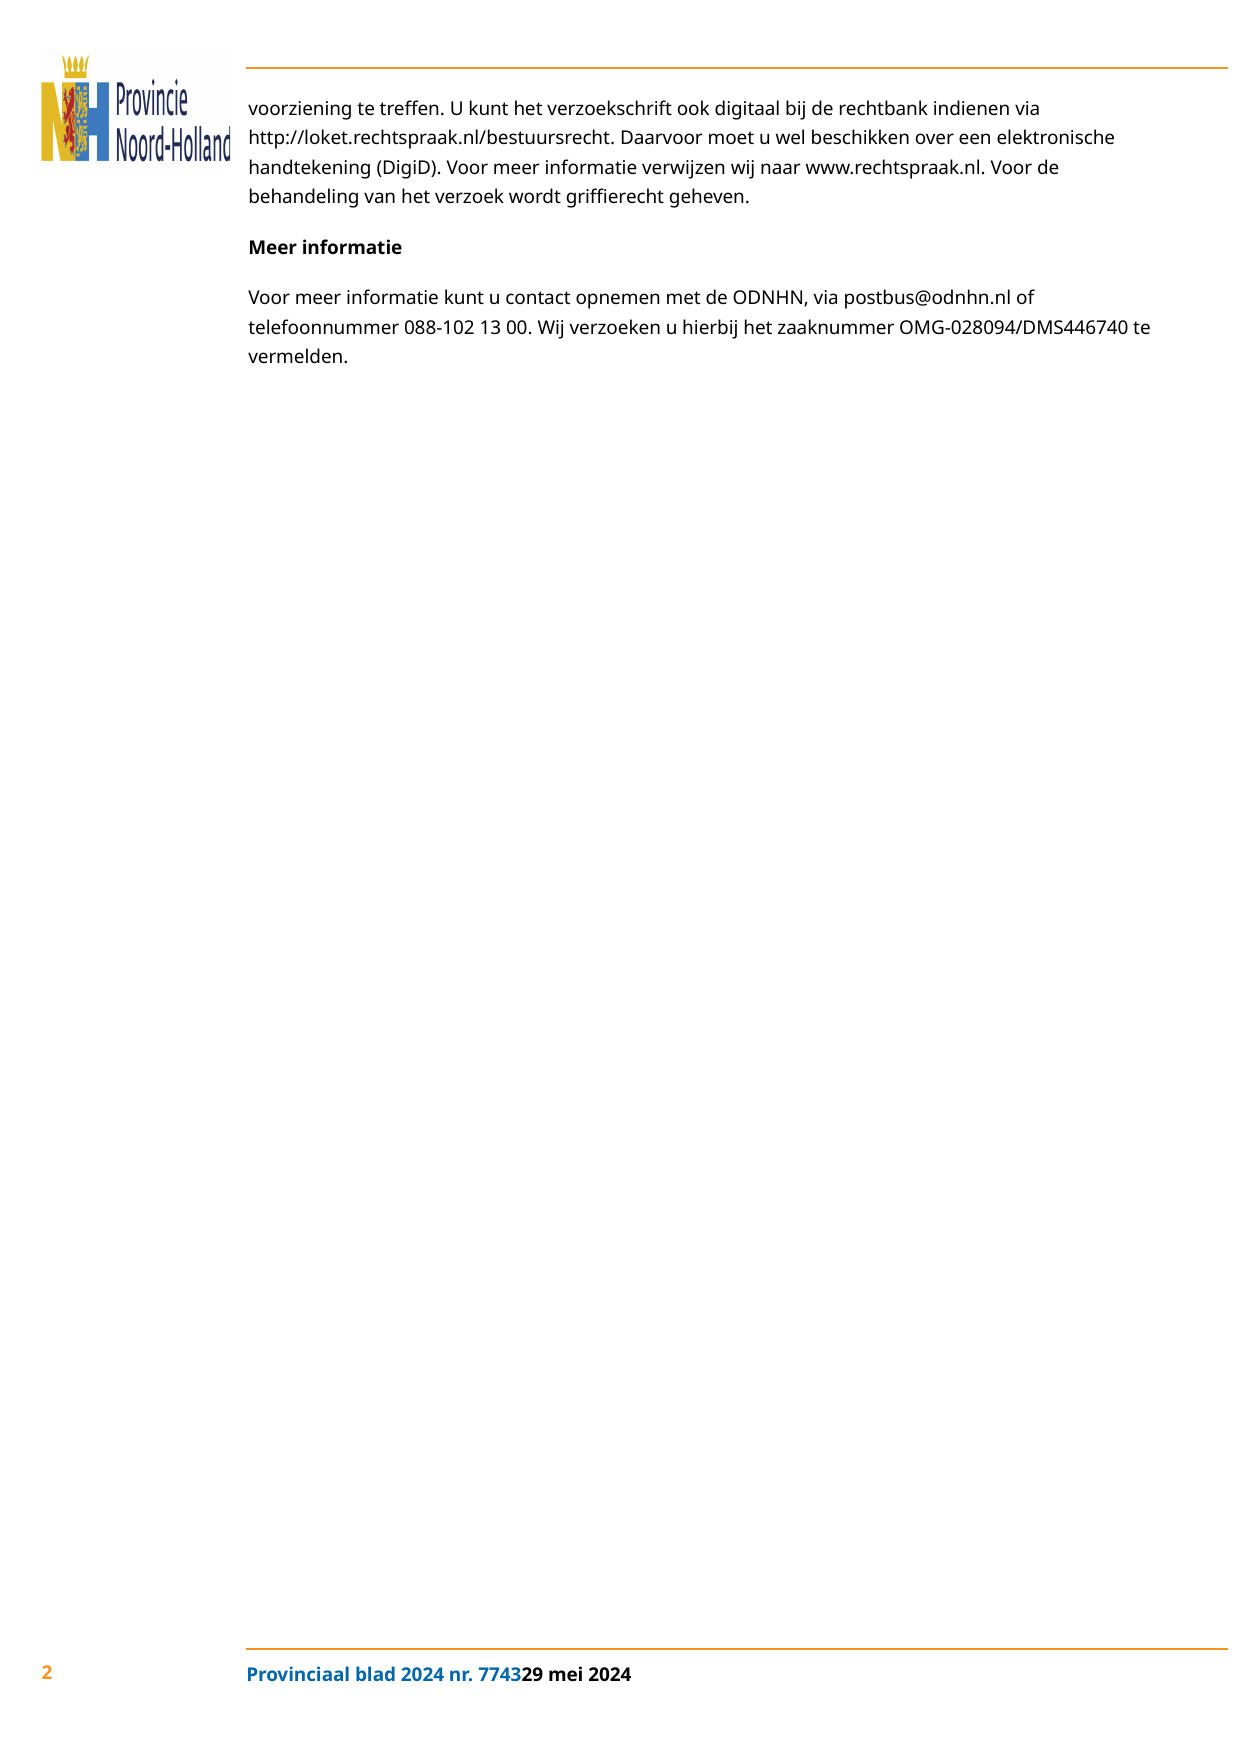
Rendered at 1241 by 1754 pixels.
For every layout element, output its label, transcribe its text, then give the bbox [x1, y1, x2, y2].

text voorziening te treffen. U kunt het verzoekschrift ook digitaal bij de rechtbank indienen via http://loket.rechtspraak.nl/bestuursrecht. Daarvoor moet u wel beschikken over een elektronische handtekening (DigiD). Voor meer informatie verwijzen wij naar www.rechtspraak.nl. Voor de behandeling van het verzoek wordt griffierecht geheven. [248, 95, 1152, 209]
text Meer informatie [248, 234, 1152, 260]
picture [41, 47, 231, 172]
text Voor meer informatie kunt u contact opnemen met de ODNHN, via postbus@odnhn.nl of telefoonnummer 088-102 13 00. Wij verzoeken u hierbij het zaaknummer OMG-028094/DMS446740 te vermelden. [248, 284, 1152, 369]
